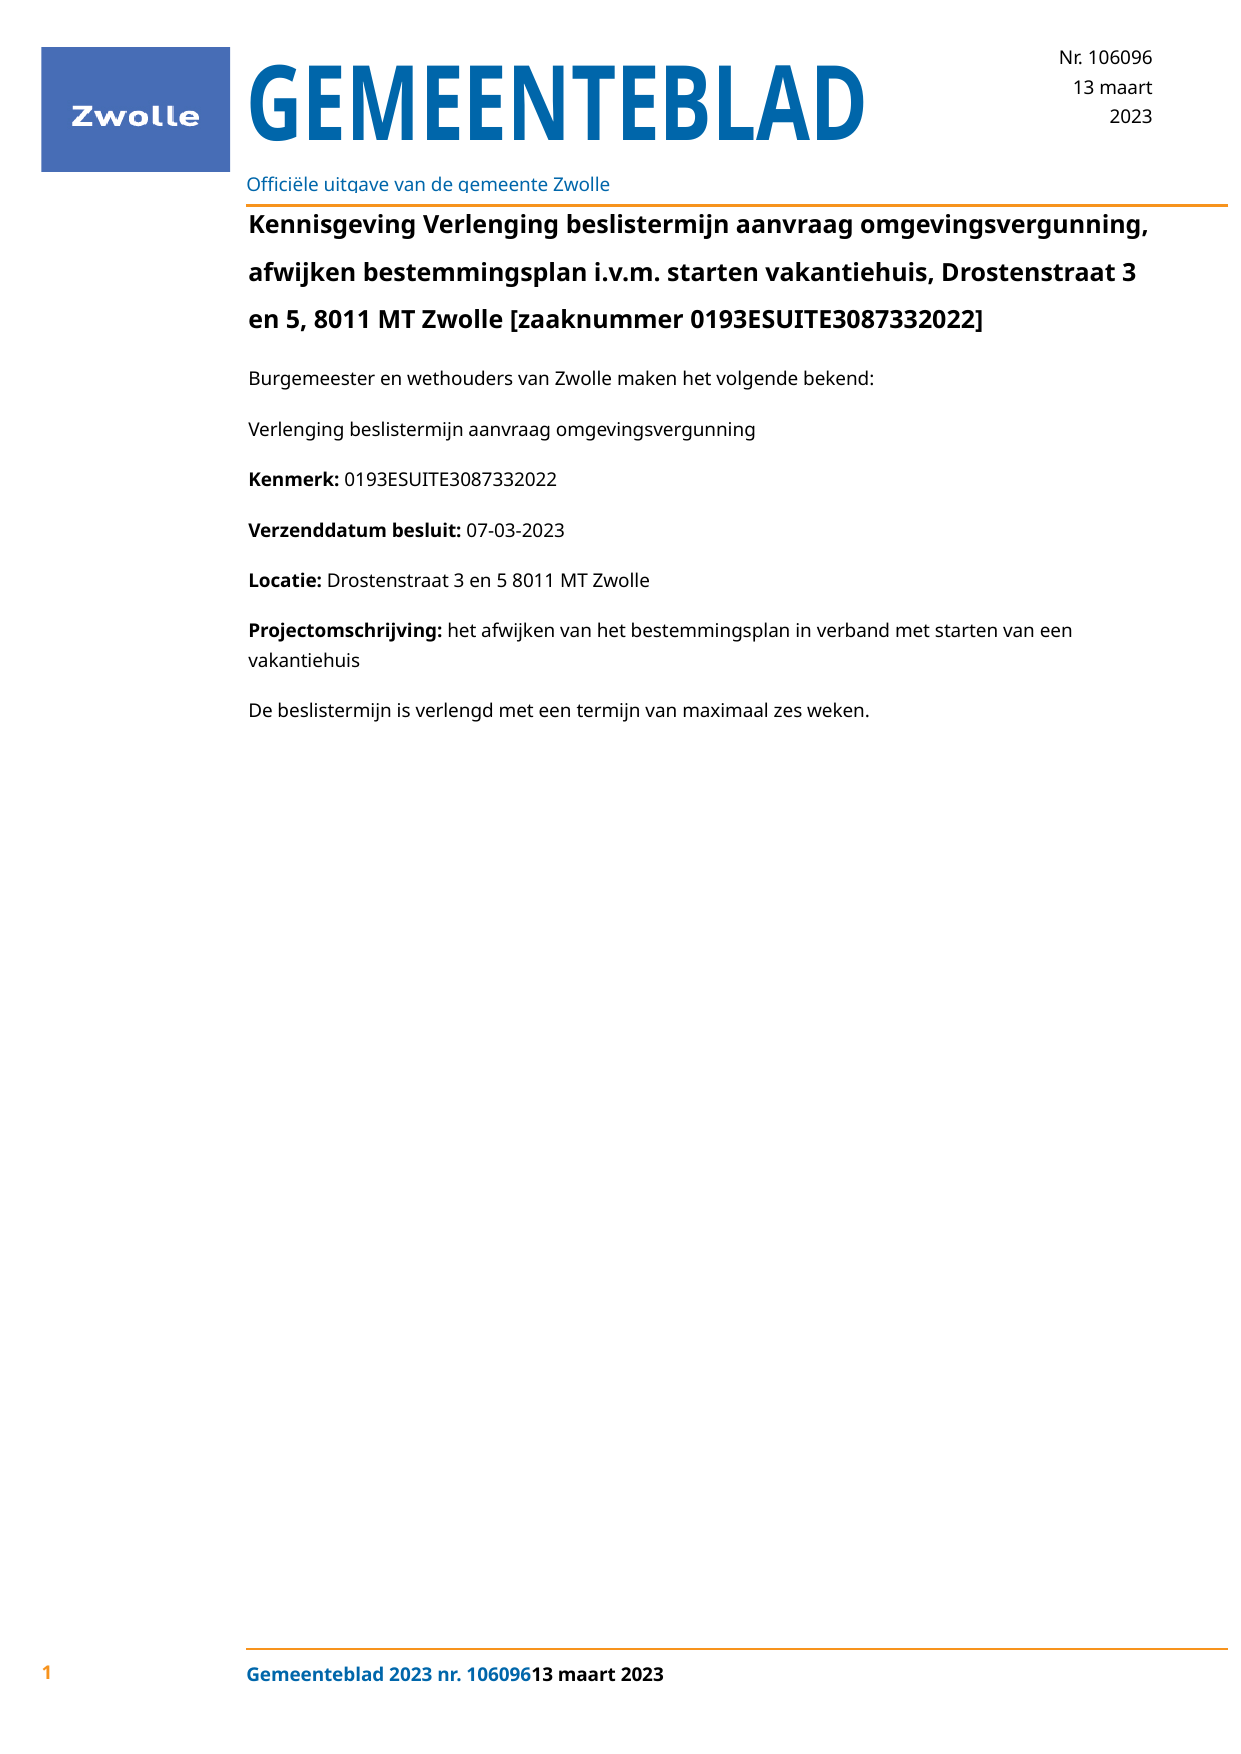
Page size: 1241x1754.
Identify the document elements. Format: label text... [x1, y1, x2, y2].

picture [41, 47, 231, 172]
text Burgemeester en wethouders van Zwolle maken het volgende bekend: [248, 366, 1152, 391]
text Kenmerk: 0193ESUITE3087332022 [248, 466, 1152, 492]
text Verzenddatum besluit: 07-03-2023 [248, 517, 1152, 542]
text Verlenging beslistermijn aanvraag omgevingsvergunning [248, 416, 1152, 442]
text Kennisgeving Verlenging beslistermijn aanvraag omgevingsvergunning, afwijken bestemmingsplan i.v.m. starten vakantiehuis, Drostenstraat 3 en 5, 8011 MT Zwolle [zaaknummer 0193ESUITE3087332022] [248, 207, 1152, 336]
text De beslistermijn is verlengd met een termijn van maximaal zes weken. [248, 698, 1152, 723]
text Projectomschrijving: het afwijken van het bestemmingsplan in verband met starten van een vakantiehuis [248, 618, 1152, 673]
text Locatie: Drostenstraat 3 en 5 8011 MT Zwolle [248, 567, 1152, 593]
